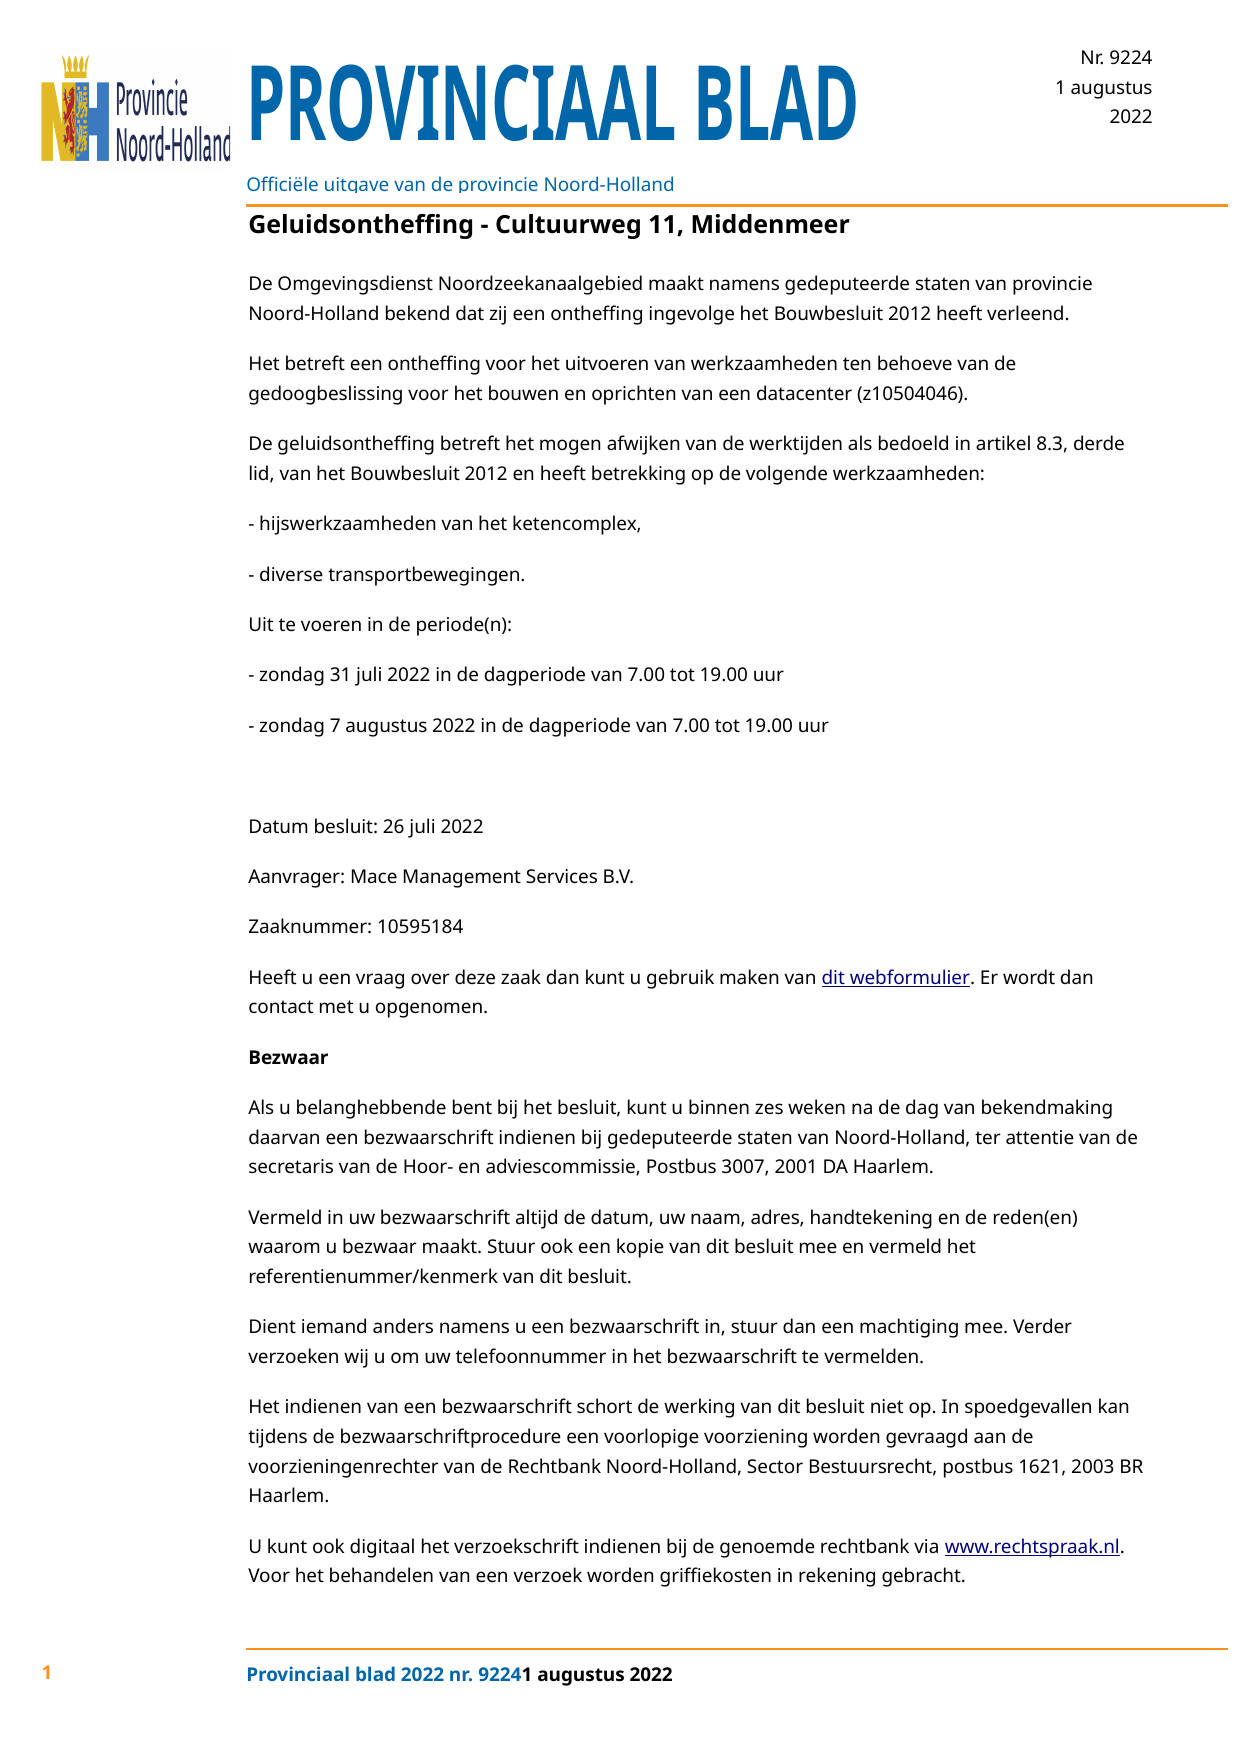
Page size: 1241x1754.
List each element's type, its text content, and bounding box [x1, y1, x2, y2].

text - diverse transportbewegingen. [248, 561, 1152, 586]
text De Omgevingsdienst Noordzeekanaalgebied maakt namens gedeputeerde staten van provincie Noord-Holland bekend dat zij een ontheffing ingevolge het Bouwbesluit 2012 heeft verleend. [248, 270, 1152, 326]
text Geluidsontheffing - Cultuurweg 11, Middenmeer [248, 207, 1152, 241]
text De geluidsontheffing betreft het mogen afwijken van de werktijden als bedoeld in artikel 8.3, derde lid, van het Bouwbesluit 2012 en heeft betrekking op de volgende werkzaamheden: [248, 430, 1152, 486]
text Het indienen van een bezwaarschrift schort de werking van dit besluit niet op. In spoedgevallen kan tijdens de bezwaarschriftprocedure een voorlopige voorziening worden gevraagd aan de voorzieningenrechter van de Rechtbank Noord-Holland, Sector Bestuursrecht, postbus 1621, 2003 BR Haarlem. [248, 1394, 1152, 1508]
text Vermeld in uw bezwaarschrift altijd de datum, uw naam, adres, handtekening en de reden(en) waarom u bezwaar maakt. Stuur ook een kopie van dit besluit mee en vermeld het referentienummer/kenmerk van dit besluit. [248, 1204, 1152, 1289]
text - hijswerkzaamheden van het ketencomplex, [248, 510, 1152, 536]
text Zaaknummer: 10595184 [248, 914, 1152, 939]
text Aanvrager: Mace Management Services B.V. [248, 863, 1152, 889]
text - zondag 31 juli 2022 in de dagperiode van 7.00 tot 19.00 uur [248, 662, 1152, 687]
text Bezwaar [248, 1044, 1152, 1070]
picture [41, 47, 231, 172]
text Dient iemand anders namens u een bezwaarschrift in, stuur dan een machtiging mee. Verder verzoeken wij u om uw telefoonnummer in het bezwaarschrift te vermelden. [248, 1314, 1152, 1369]
text Heeft u een vraag over deze zaak dan kunt u gebruik maken van dit webformulier. Er wordt dan contact met u opgenomen. [248, 964, 1152, 1019]
text U kunt ook digitaal het verzoekschrift indienen bij de genoemde rechtbank via www.rechtspraak.nl. Voor het behandelen van een verzoek worden griffiekosten in rekening gebracht. [248, 1533, 1152, 1588]
text Als u belanghebbende bent bij het besluit, kunt u binnen zes weken na de dag van bekendmaking daarvan een bezwaarschrift indienen bij gedeputeerde staten van Noord-Holland, ter attentie van de secretaris van de Hoor- en adviescommissie, Postbus 3007, 2001 DA Haarlem. [248, 1094, 1152, 1179]
text - zondag 7 augustus 2022 in de dagperiode van 7.00 tot 19.00 uur [248, 712, 1152, 738]
text Datum besluit: 26 juli 2022 [248, 813, 1152, 838]
text Uit te voeren in de periode(n): [248, 611, 1152, 637]
text Het betreft een ontheffing voor het uitvoeren van werkzaamheden ten behoeve van de gedoogbeslissing voor het bouwen en oprichten van een datacenter (z10504046). [248, 350, 1152, 406]
